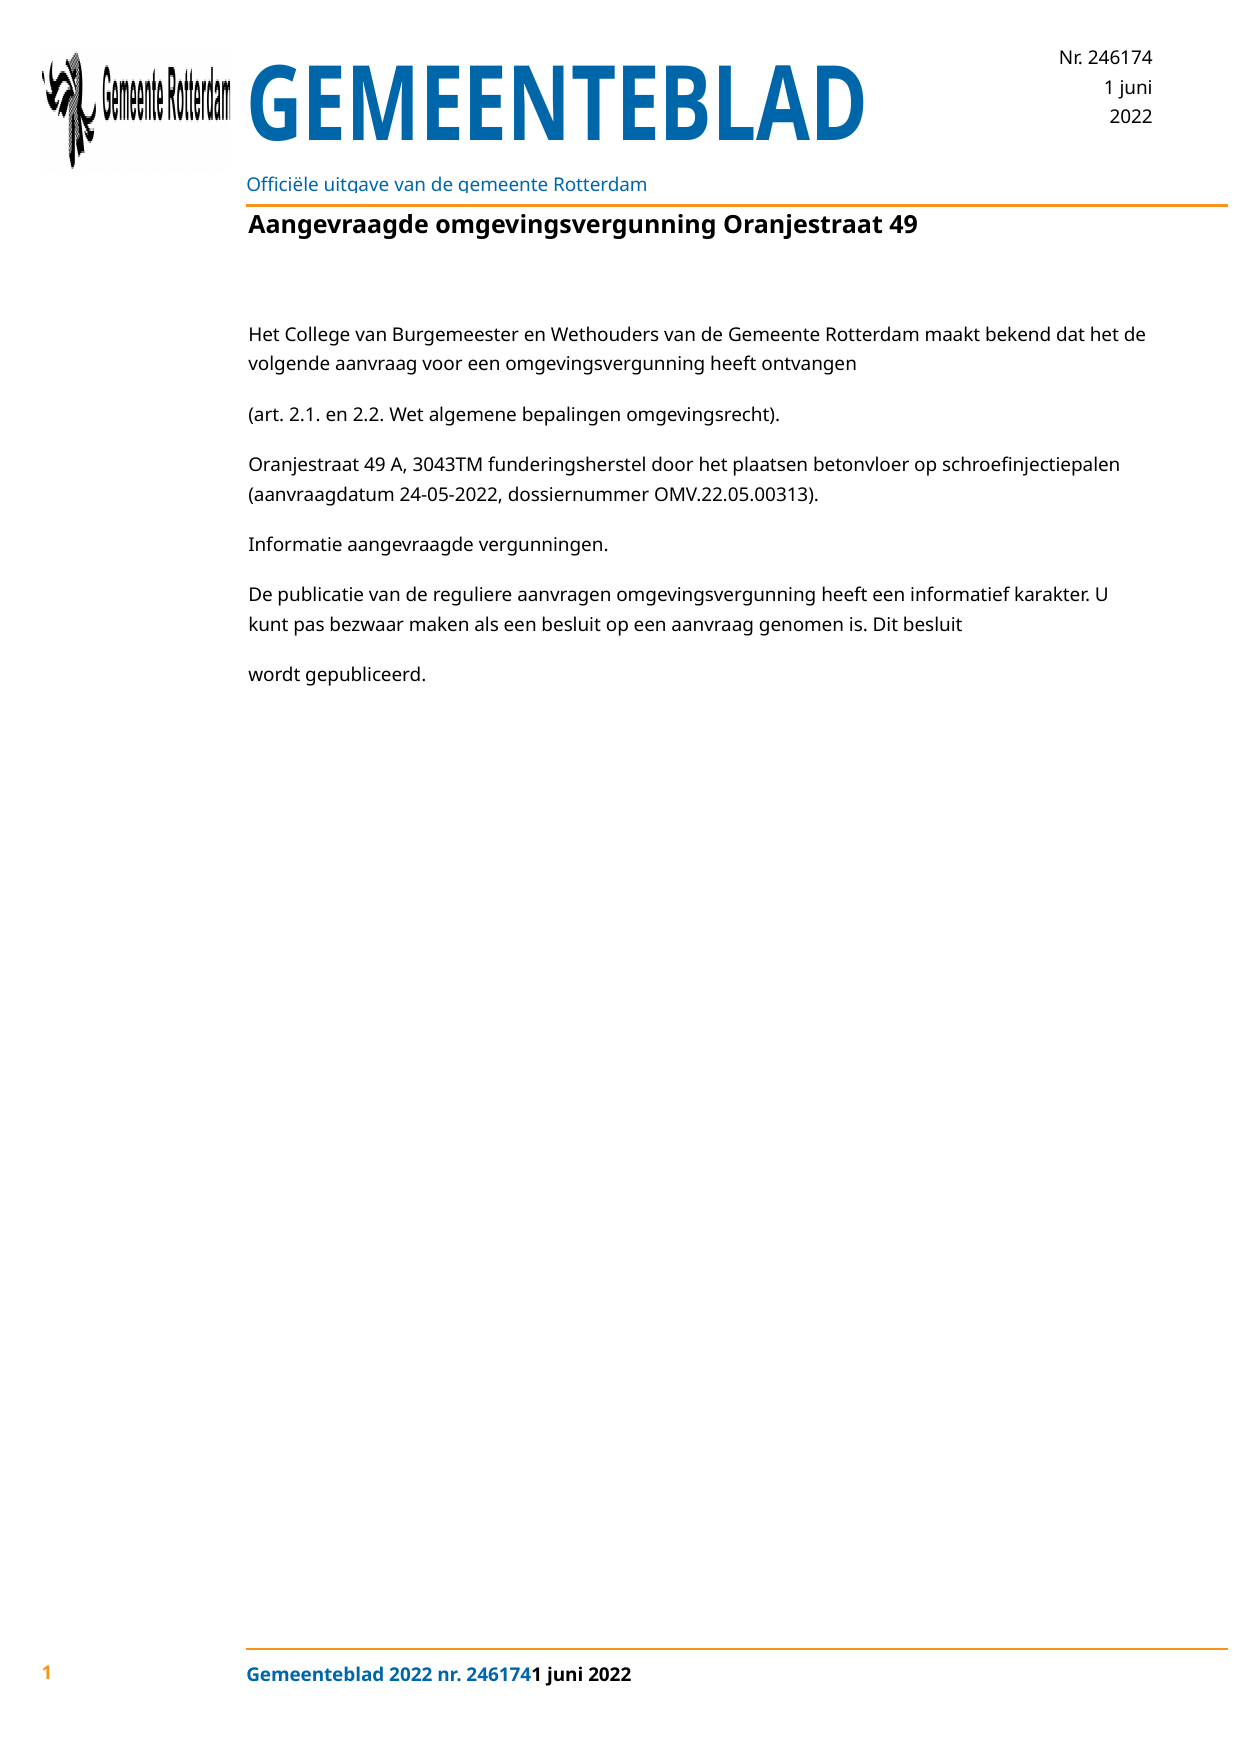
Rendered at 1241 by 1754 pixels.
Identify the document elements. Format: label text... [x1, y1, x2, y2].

picture [41, 47, 231, 172]
text Het College van Burgemeester en Wethouders van de Gemeente Rotterdam maakt bekend dat het de volgende aanvraag voor een omgevingsvergunning heeft ontvangen [248, 321, 1152, 376]
text De publicatie van de reguliere aanvragen omgevingsvergunning heeft een informatief karakter. U kunt pas bezwaar maken als een besluit op een aanvraag genomen is. Dit besluit [248, 582, 1152, 637]
text Informatie aangevraagde vergunningen. [248, 531, 1152, 557]
text Aangevraagde omgevingsvergunning Oranjestraat 49 [248, 207, 1152, 241]
text wordt gepubliceerd. [248, 662, 1152, 687]
text Oranjestraat 49 A, 3043TM funderingsherstel door het plaatsen betonvloer op schroefinjectiepalen (aanvraagdatum 24-05-2022, dossiernummer OMV.22.05.00313). [248, 451, 1152, 506]
text (art. 2.1. en 2.2. Wet algemene bepalingen omgevingsrecht). [248, 401, 1152, 426]
